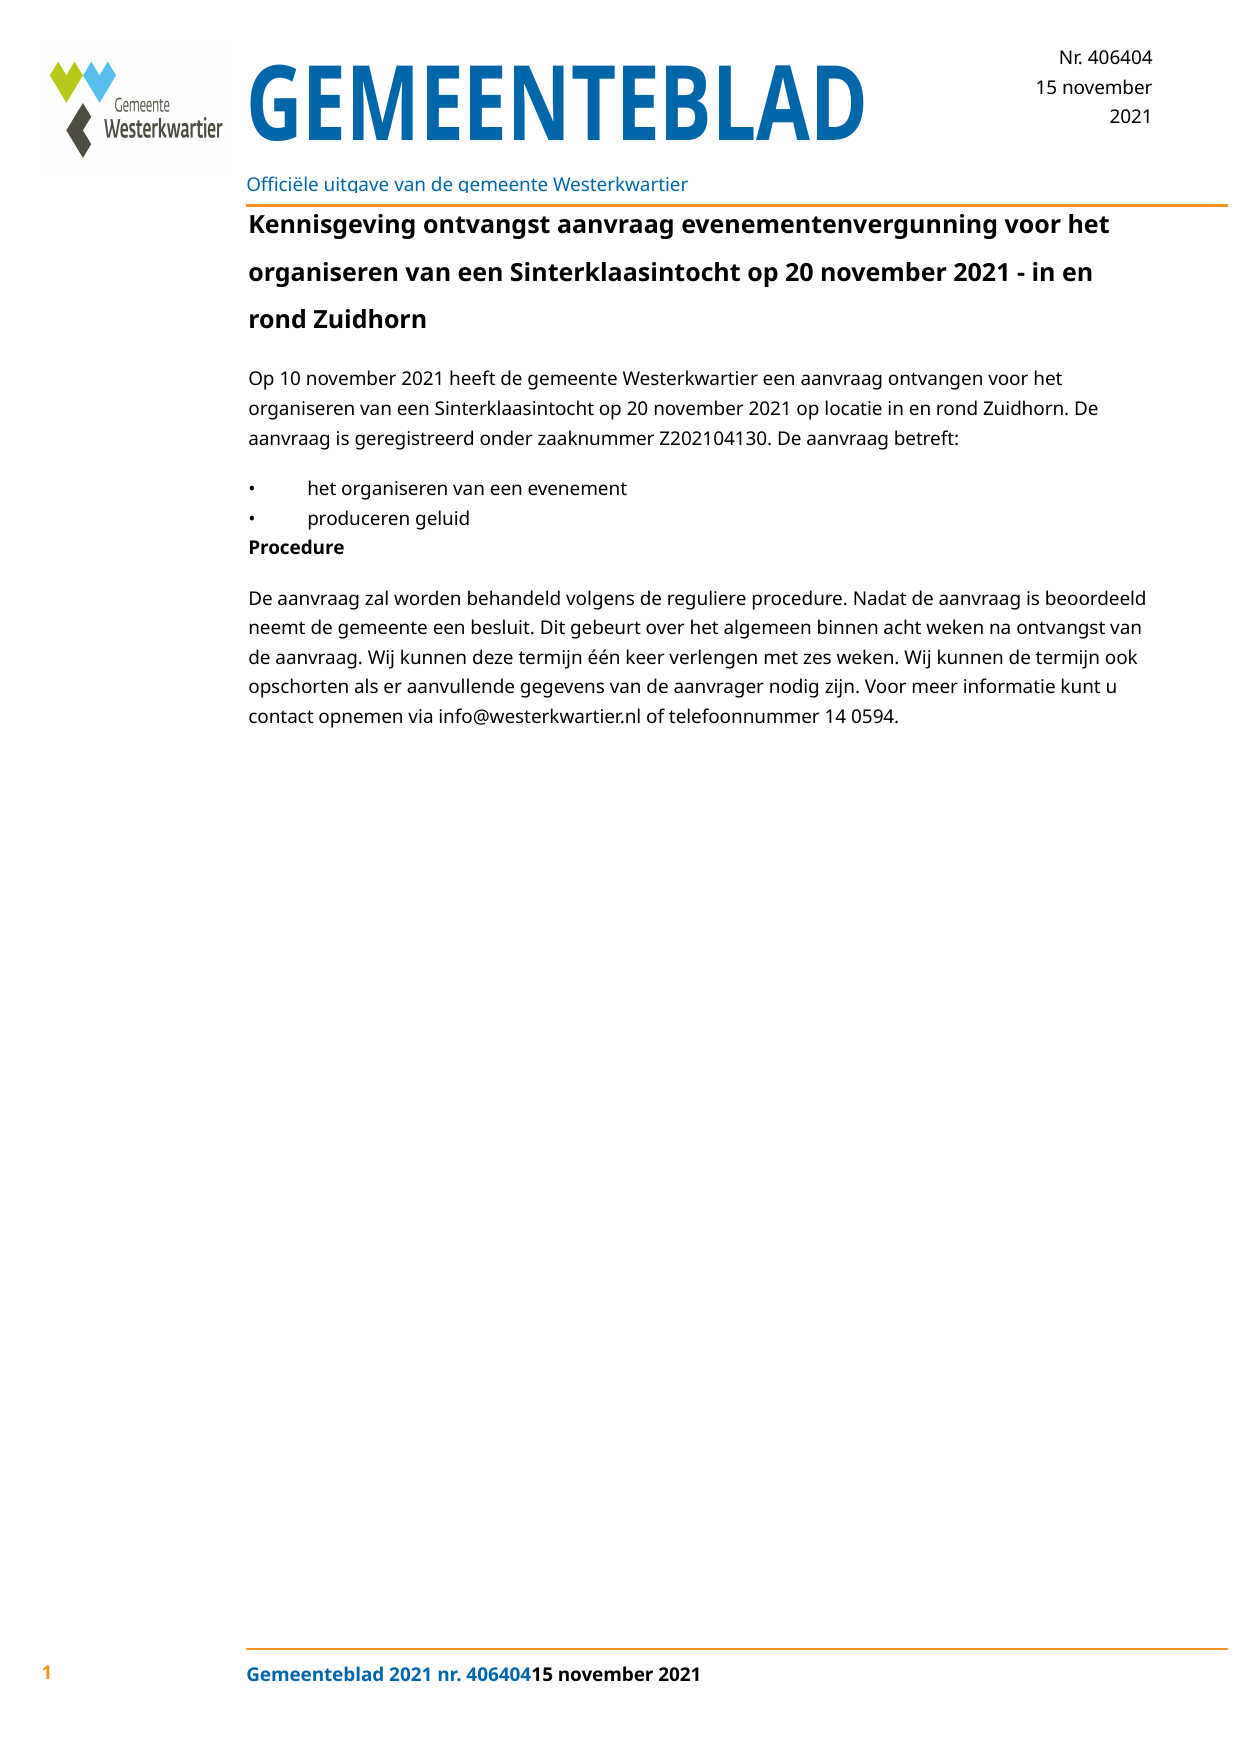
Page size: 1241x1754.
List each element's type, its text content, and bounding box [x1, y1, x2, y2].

text Kennisgeving ontvangst aanvraag evenementenvergunning voor het organiseren van een Sinterklaasintocht op 20 november 2021 - in en rond Zuidhorn [248, 207, 1152, 336]
text Procedure [248, 534, 1152, 560]
list het organiseren van een evenement [248, 475, 1152, 501]
list produceren geluid [248, 505, 1152, 530]
text Op 10 november 2021 heeft de gemeente Westerkwartier een aanvraag ontvangen voor het organiseren van een Sinterklaasintocht op 20 november 2021 op locatie in en rond Zuidhorn. De aanvraag is geregistreerd onder zaaknummer Z202104130. De aanvraag betreft: [248, 366, 1152, 450]
picture [41, 47, 231, 172]
text De aanvraag zal worden behandeld volgens de reguliere procedure. Nadat de aanvraag is beoordeeld neemt de gemeente een besluit. Dit gebeurt over het algemeen binnen acht weken na ontvangst van de aanvraag. Wij kunnen deze termijn één keer verlengen met zes weken. Wij kunnen de termijn ook opschorten als er aanvullende gegevens van de aanvrager nodig zijn. Voor meer informatie kunt u contact opnemen via info@westerkwartier.nl of telefoonnummer 14 0594. [248, 585, 1152, 729]
